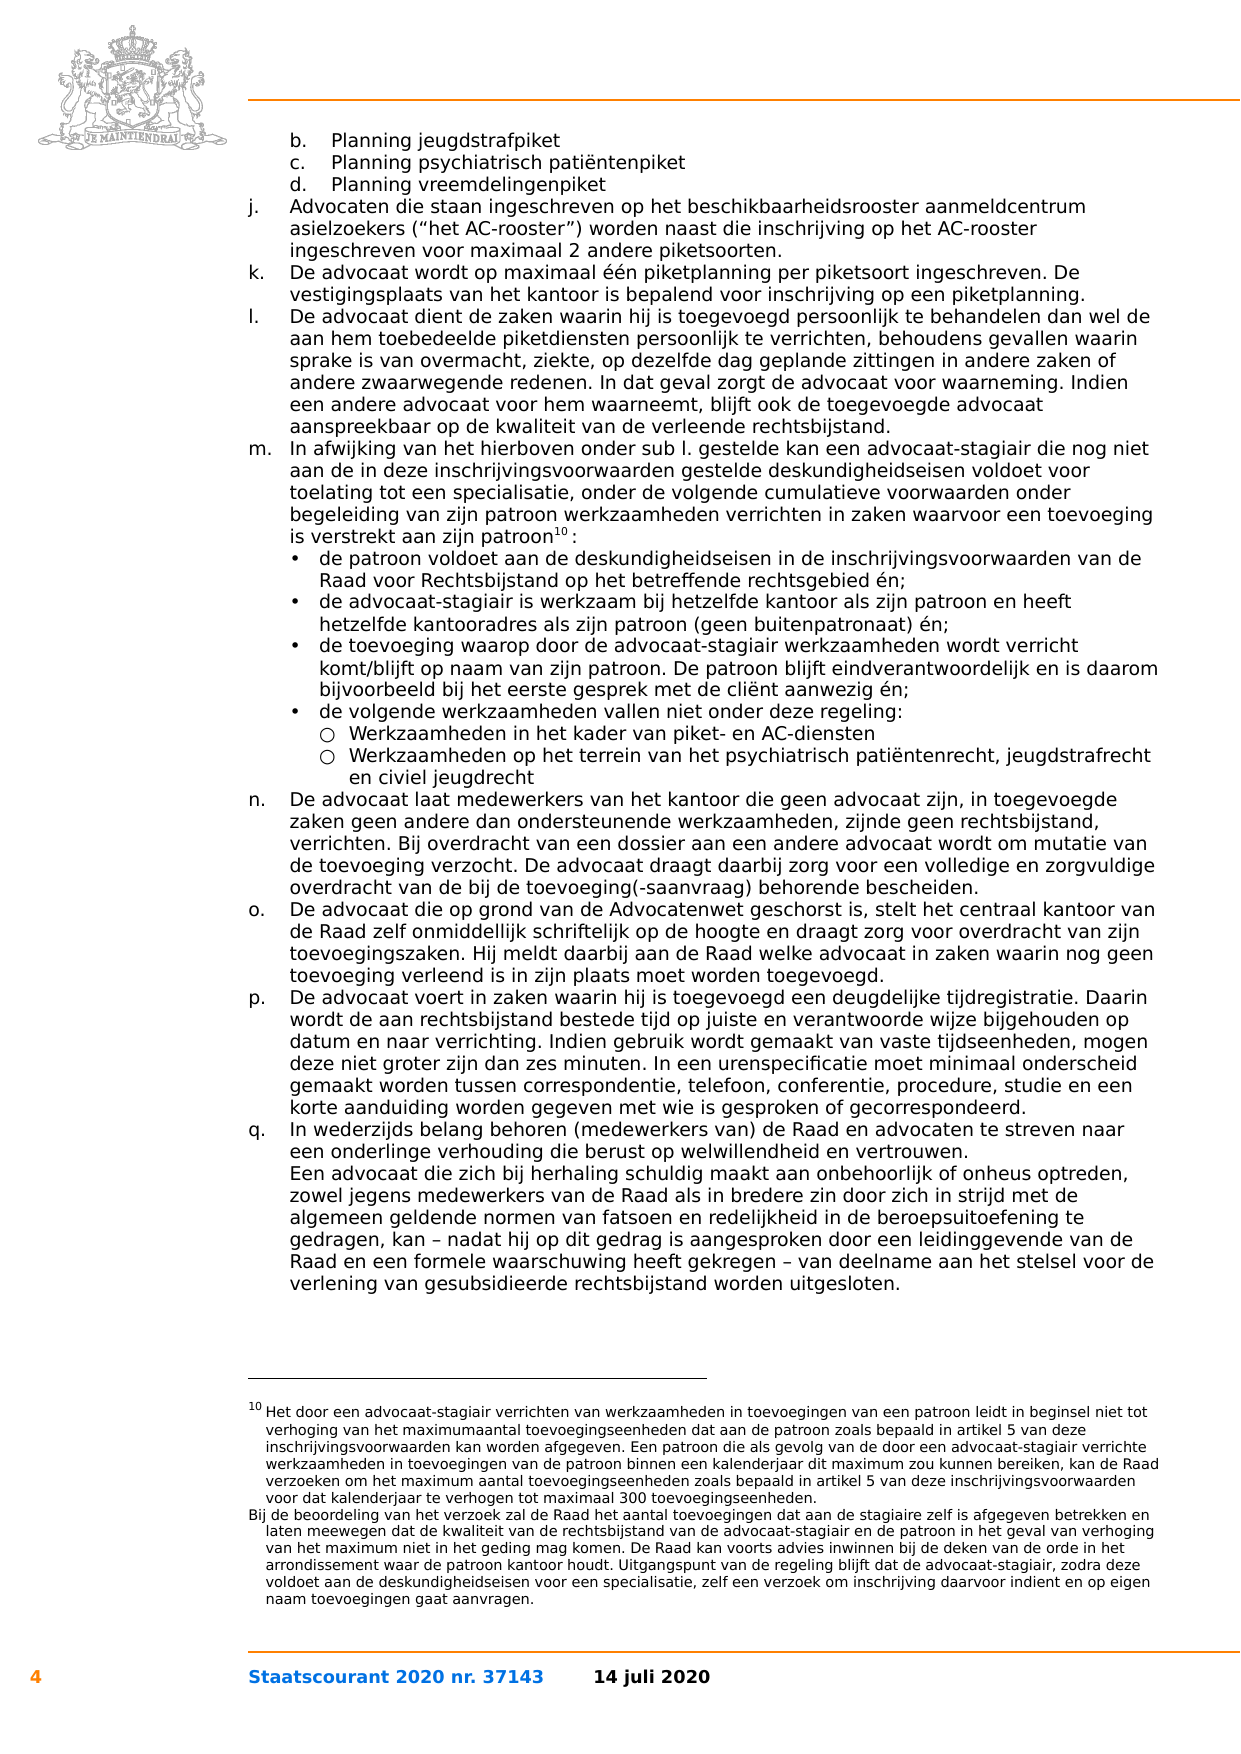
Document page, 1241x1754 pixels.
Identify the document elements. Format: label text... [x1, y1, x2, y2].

text ○ Werkzaamheden op het terrein van het psychiatrisch patiëntenrecht, jeugdstrafrecht en civiel jeugdrecht [319, 745, 1163, 789]
text n. De advocaat laat medewerkers van het kantoor die geen advocaat zijn, in toegevoegde zaken geen andere dan ondersteunende werkzaamheden, zijnde geen rechtsbijstand, verrichten. Bij overdracht van een dossier aan een andere advocaat wordt om mutatie van de toevoeging verzocht. De advocaat draagt daarbij zorg voor een volledige en zorgvuldige overdracht van de bij de toevoeging(-saanvraag) behorende bescheiden. [248, 789, 1163, 899]
text j. Advocaten die staan ingeschreven op het beschikbaarheidsrooster aanmeldcentrum asielzoekers (“het AC-rooster”) worden naast die inschrijving op het AC-rooster ingeschreven voor maximaal 2 andere piketsoorten. [248, 196, 1163, 262]
text ○ Werkzaamheden in het kader van piket- en AC-diensten [319, 723, 1163, 745]
text • de advocaat-stagiair is werkzaam bij hetzelfde kantoor als zijn patroon en heeft hetzelfde kantooradres als zijn patroon (geen buitenpatronaat) én; [289, 591, 1163, 635]
text o. De advocaat die op grond van de Advocatenwet geschorst is, stelt het centraal kantoor van de Raad zelf onmiddellijk schriftelijk op de hoogte en draagt zorg voor overdracht van zijn toevoegingszaken. Hij meldt daarbij aan de Raad welke advocaat in zaken waarin nog geen toevoeging verleend is in zijn plaats moet worden toegevoegd. [248, 899, 1163, 987]
text • de volgende werkzaamheden vallen niet onder deze regeling: [289, 701, 1163, 723]
text d. Planning vreemdelingenpiket [289, 174, 1163, 196]
text Bij de beoordeling van het verzoek zal de Raad het aantal toevoegingen dat aan de stagiaire zelf is afgegeven betrekken en laten meewegen dat de kwaliteit van de rechtsbijstand van de advocaat-stagiair en de patroon in het geval van verhoging van het maximum niet in het geding mag komen. De Raad kan voorts advies inwinnen bij de deken van de orde in het arrondissement waar de patroon kantoor houdt. Uitgangspunt van de regeling blijft dat de advocaat-stagiair, zodra deze voldoet aan de deskundigheidseisen voor een specialisatie, zelf een verzoek om inschrijving daarvoor indient en op eigen naam toevoegingen gaat aanvragen. [248, 1507, 1163, 1608]
text k. De advocaat wordt op maximaal één piketplanning per piketsoort ingeschreven. De vestigingsplaats van het kantoor is bepalend voor inschrijving op een piketplanning. [248, 262, 1163, 306]
text m. In afwijking van het hierboven onder sub l. gestelde kan een advocaat-stagiair die nog niet aan de in deze inschrijvingsvoorwaarden gestelde deskundigheidseisen voldoet voor toelating tot een specialisatie, onder de volgende cumulatieve voorwaarden onder begeleiding van zijn patroon werkzaamheden verrichten in zaken waarvoor een toevoeging is verstrekt aan zijn patroon: [248, 438, 1163, 547]
text b. Planning jeugdstrafpiket [289, 130, 1163, 152]
text • de toevoeging waarop door de advocaat-stagiair werkzaamheden wordt verricht komt/blijft op naam van zijn patroon. De patroon blijft eindverantwoordelijk en is daarom bijvoorbeeld bij het eerste gesprek met de cliënt aanwezig én; [289, 635, 1163, 701]
text p. De advocaat voert in zaken waarin hij is toegevoegd een deugdelijke tijdregistratie. Daarin wordt de aan rechtsbijstand bestede tijd op juiste en verantwoorde wijze bijgehouden op datum en naar verrichting. Indien gebruik wordt gemaakt van vaste tijdseenheden, mogen deze niet groter zijn dan zes minuten. In een urenspecificatie moet minimaal onderscheid gemaakt worden tussen correspondentie, telefoon, conferentie, procedure, studie en een korte aanduiding worden gegeven met wie is gesproken of gecorrespondeerd. [248, 987, 1163, 1119]
text Het door een advocaat-stagiair verrichten van werkzaamheden in toevoegingen van een patroon leidt in beginsel niet tot verhoging van het maximumaantal toevoegingseenheden dat aan de patroon zoals bepaald in artikel 5 van deze inschrijvingsvoorwaarden kan worden afgegeven. Een patroon die als gevolg van de door een advocaat-stagiair verrichte werkzaamheden in toevoegingen van de patroon binnen een kalenderjaar dit maximum zou kunnen bereiken, kan de Raad verzoeken om het maximum aantal toevoegingseenheden zoals bepaald in artikel 5 van deze inschrijvingsvoorwaarden voor dat kalenderjaar te verhogen tot maximaal 300 toevoegingseenheden. [248, 1400, 1163, 1507]
picture [38, 25, 227, 150]
text q. In wederzijds belang behoren (medewerkers van) de Raad en advocaten te streven naar een onderlinge verhouding die berust op welwillendheid en vertrouwen. [248, 1119, 1163, 1163]
text l. De advocaat dient de zaken waarin hij is toegevoegd persoonlijk te behandelen dan wel de aan hem toebedeelde piketdiensten persoonlijk te verrichten, behoudens gevallen waarin sprake is van overmacht, ziekte, op dezelfde dag geplande zittingen in andere zaken of andere zwaarwegende redenen. In dat geval zorgt de advocaat voor waarneming. Indien een andere advocaat voor hem waarneemt, blijft ook de toegevoegde advocaat aanspreekbaar op de kwaliteit van de verleende rechtsbijstand. [248, 306, 1163, 438]
text Een advocaat die zich bij herhaling schuldig maakt aan onbehoorlijk of onheus optreden, zowel jegens medewerkers van de Raad als in bredere zin door zich in strijd met de algemeen geldende normen van fatsoen en redelijkheid in de beroepsuitoefening te gedragen, kan – nadat hij op dit gedrag is aangesproken door een leidinggevende van de Raad en een formele waarschuwing heeft gekregen – van deelname aan het stelsel voor de verlening van gesubsidieerde rechtsbijstand worden uitgesloten. [289, 1163, 1163, 1295]
text c. Planning psychiatrisch patiëntenpiket [289, 152, 1163, 174]
text • de patroon voldoet aan de deskundigheidseisen in de inschrijvingsvoorwaarden van de Raad voor Rechtsbijstand op het betreffende rechtsgebied én; [289, 547, 1163, 591]
